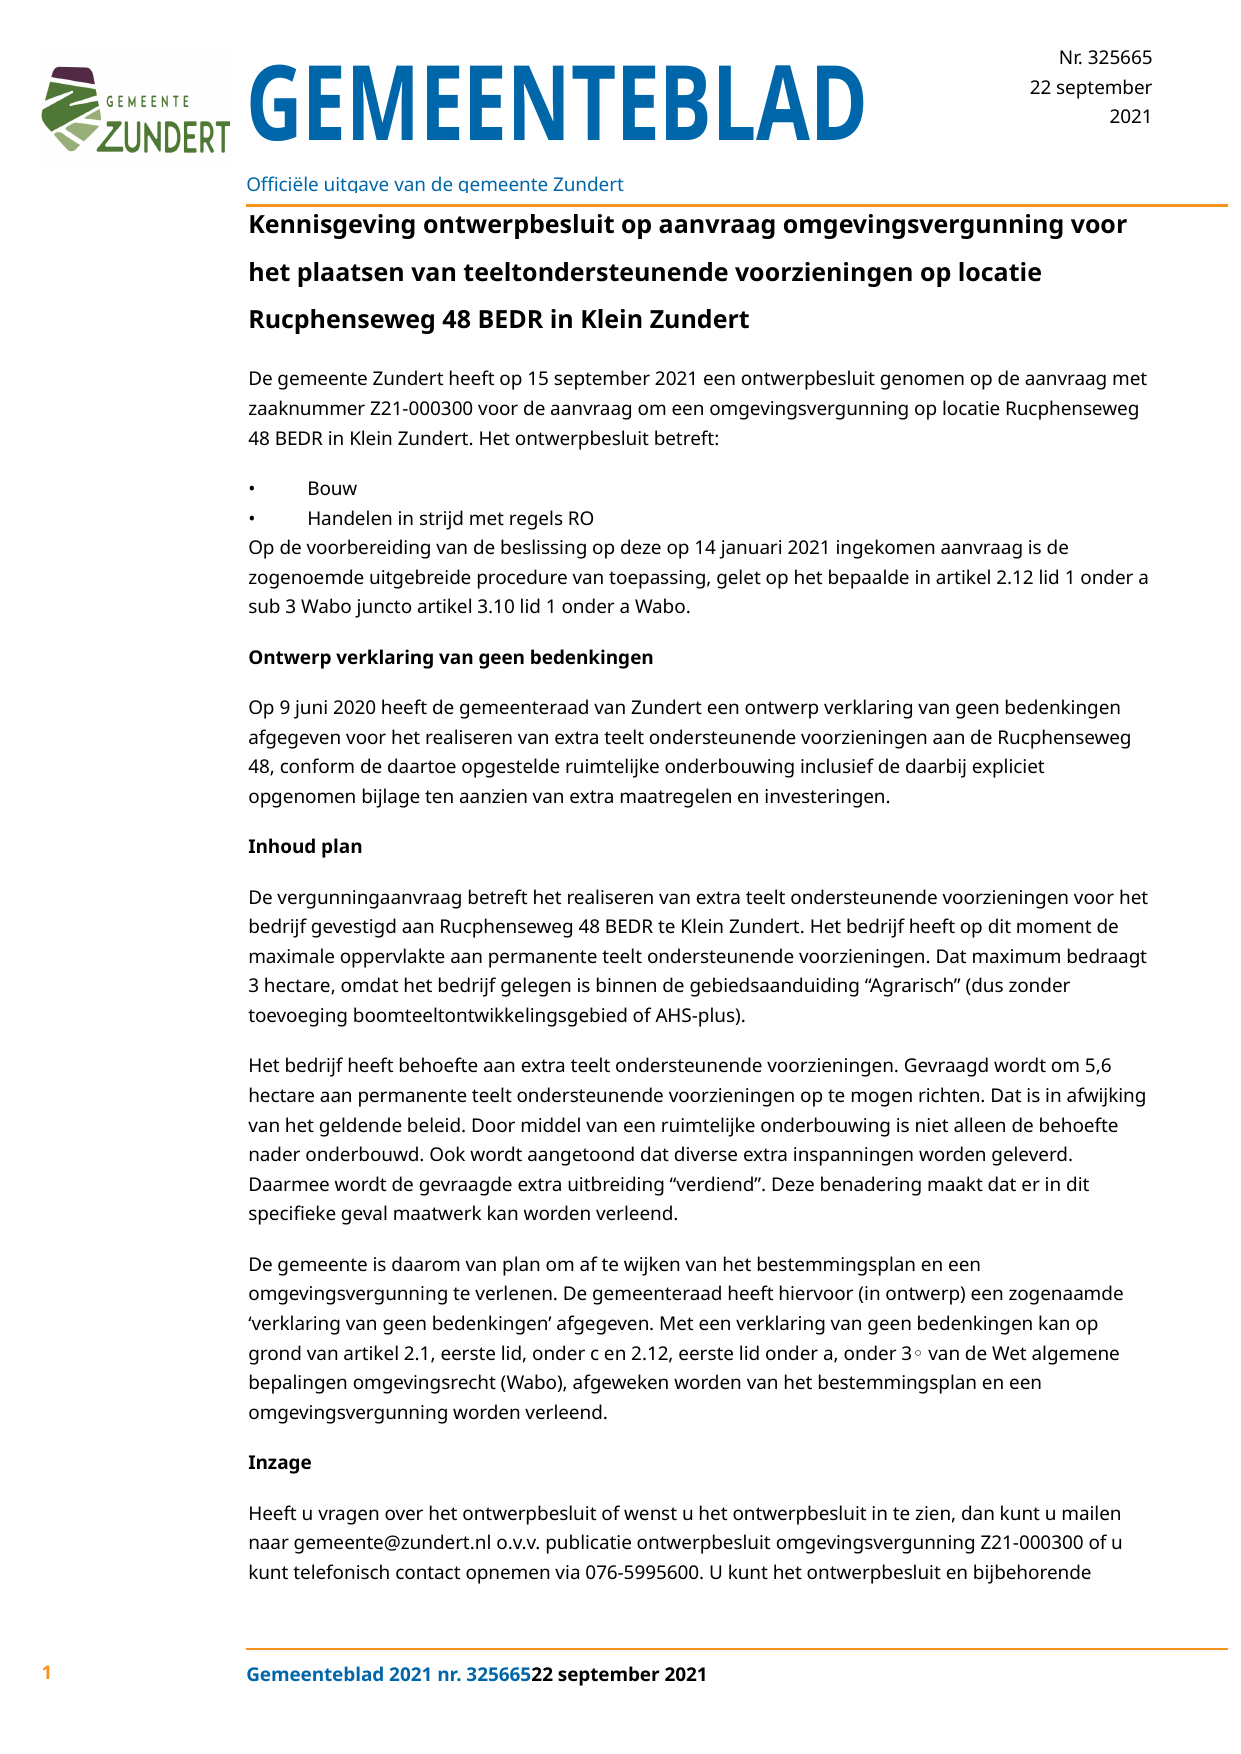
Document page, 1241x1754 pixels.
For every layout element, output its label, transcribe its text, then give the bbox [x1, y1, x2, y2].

text Op de voorbereiding van de beslissing op deze op 14 januari 2021 ingekomen aanvraag is de zogenoemde uitgebreide procedure van toepassing, gelet op het bepaalde in artikel 2.12 lid 1 onder a sub 3 Wabo juncto artikel 3.10 lid 1 onder a Wabo. [248, 534, 1152, 619]
text Ontwerp verklaring van geen bedenkingen [248, 644, 1152, 669]
picture [41, 47, 231, 172]
text De gemeente is daarom van plan om af te wijken van het bestemmingsplan en een omgevingsvergunning te verlenen. De gemeenteraad heeft hiervoor (in ontwerp) een zogenaamde ‘verklaring van geen bedenkingen’ afgegeven. Met een verklaring van geen bedenkingen kan op grond van artikel 2.1, eerste lid, onder c en 2.12, eerste lid onder a, onder 3◦ van de Wet algemene bepalingen omgevingsrecht (Wabo), afgeweken worden van het bestemmingsplan en een omgevingsvergunning worden verleend. [248, 1251, 1152, 1424]
list Bouw [248, 475, 1152, 501]
text Op 9 juni 2020 heeft de gemeenteraad van Zundert een ontwerp verklaring van geen bedenkingen afgegeven voor het realiseren van extra teelt ondersteunende voorzieningen aan de Rucphenseweg 48, conform de daartoe opgestelde ruimtelijke onderbouwing inclusief de daarbij expliciet opgenomen bijlage ten aanzien van extra maatregelen en investeringen. [248, 694, 1152, 809]
text Het bedrijf heeft behoefte aan extra teelt ondersteunende voorzieningen. Gevraagd wordt om 5,6 hectare aan permanente teelt ondersteunende voorzieningen op te mogen richten. Dat is in afwijking van het geldende beleid. Door middel van een ruimtelijke onderbouwing is niet alleen de behoefte nader onderbouwd. Ook wordt aangetoond dat diverse extra inspanningen worden geleverd. Daarmee wordt de gevraagde extra uitbreiding “verdiend”. Deze benadering maakt dat er in dit specifieke geval maatwerk kan worden verleend. [248, 1053, 1152, 1226]
text De vergunningaanvraag betreft het realiseren van extra teelt ondersteunende voorzieningen voor het bedrijf gevestigd aan Rucphenseweg 48 BEDR te Klein Zundert. Het bedrijf heeft op dit moment de maximale oppervlakte aan permanente teelt ondersteunende voorzieningen. Dat maximum bedraagt 3 hectare, omdat het bedrijf gelegen is binnen de gebiedsaanduiding “Agrarisch” (dus zonder toevoeging boomteeltontwikkelingsgebied of AHS-plus). [248, 884, 1152, 1028]
list Handelen in strijd met regels RO [248, 505, 1152, 530]
text Inzage [248, 1449, 1152, 1475]
text Inhoud plan [248, 833, 1152, 859]
text Kennisgeving ontwerpbesluit op aanvraag omgevingsvergunning voor het plaatsen van teeltondersteunende voorzieningen op locatie Rucphenseweg 48 BEDR in Klein Zundert [248, 207, 1152, 336]
text Heeft u vragen over het ontwerpbesluit of wenst u het ontwerpbesluit in te zien, dan kunt u mailen naar gemeente@zundert.nl o.v.v. publicatie ontwerpbesluit omgevingsvergunning Z21-000300 of u kunt telefonisch contact opnemen via 076-5995600. U kunt het ontwerpbesluit en bijbehorende [248, 1500, 1152, 1584]
text De gemeente Zundert heeft op 15 september 2021 een ontwerpbesluit genomen op de aanvraag met zaaknummer Z21-000300 voor de aanvraag om een omgevingsvergunning op locatie Rucphenseweg 48 BEDR in Klein Zundert. Het ontwerpbesluit betreft: [248, 366, 1152, 450]
